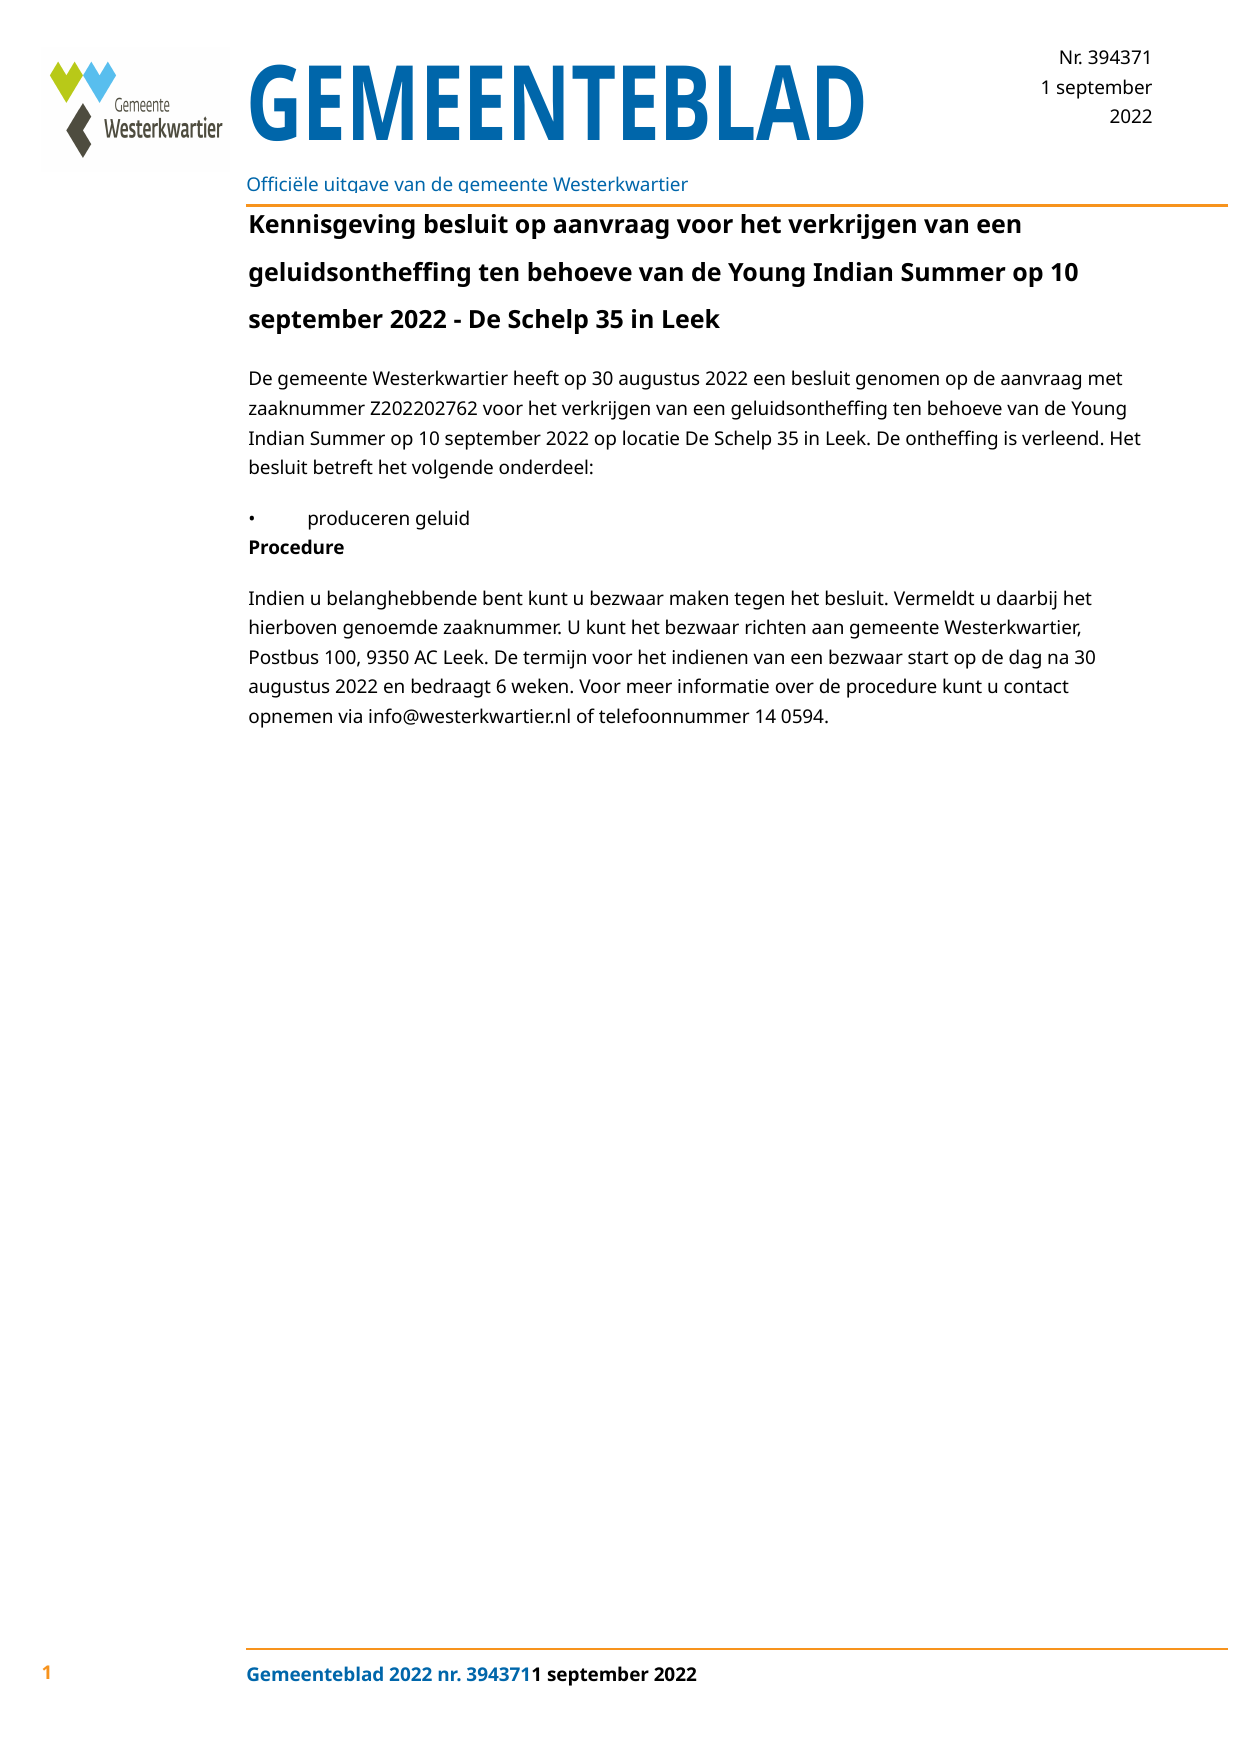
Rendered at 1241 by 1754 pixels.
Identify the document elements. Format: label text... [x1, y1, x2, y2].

list produceren geluid [248, 505, 1152, 530]
text Procedure [248, 534, 1152, 560]
picture [41, 47, 231, 172]
text Indien u belanghebbende bent kunt u bezwaar maken tegen het besluit. Vermeldt u daarbij het hierboven genoemde zaaknummer. U kunt het bezwaar richten aan gemeente Westerkwartier, Postbus 100, 9350 AC Leek. De termijn voor het indienen van een bezwaar start op de dag na 30 augustus 2022 en bedraagt 6 weken. Voor meer informatie over de procedure kunt u contact opnemen via info@westerkwartier.nl of telefoonnummer 14 0594. [248, 585, 1152, 729]
text De gemeente Westerkwartier heeft op 30 augustus 2022 een besluit genomen op de aanvraag met zaaknummer Z202202762 voor het verkrijgen van een geluidsontheffing ten behoeve van de Young Indian Summer op 10 september 2022 op locatie De Schelp 35 in Leek. De ontheffing is verleend. Het besluit betreft het volgende onderdeel: [248, 366, 1152, 480]
text Kennisgeving besluit op aanvraag voor het verkrijgen van een geluidsontheffing ten behoeve van de Young Indian Summer op 10 september 2022 - De Schelp 35 in Leek [248, 207, 1152, 336]
